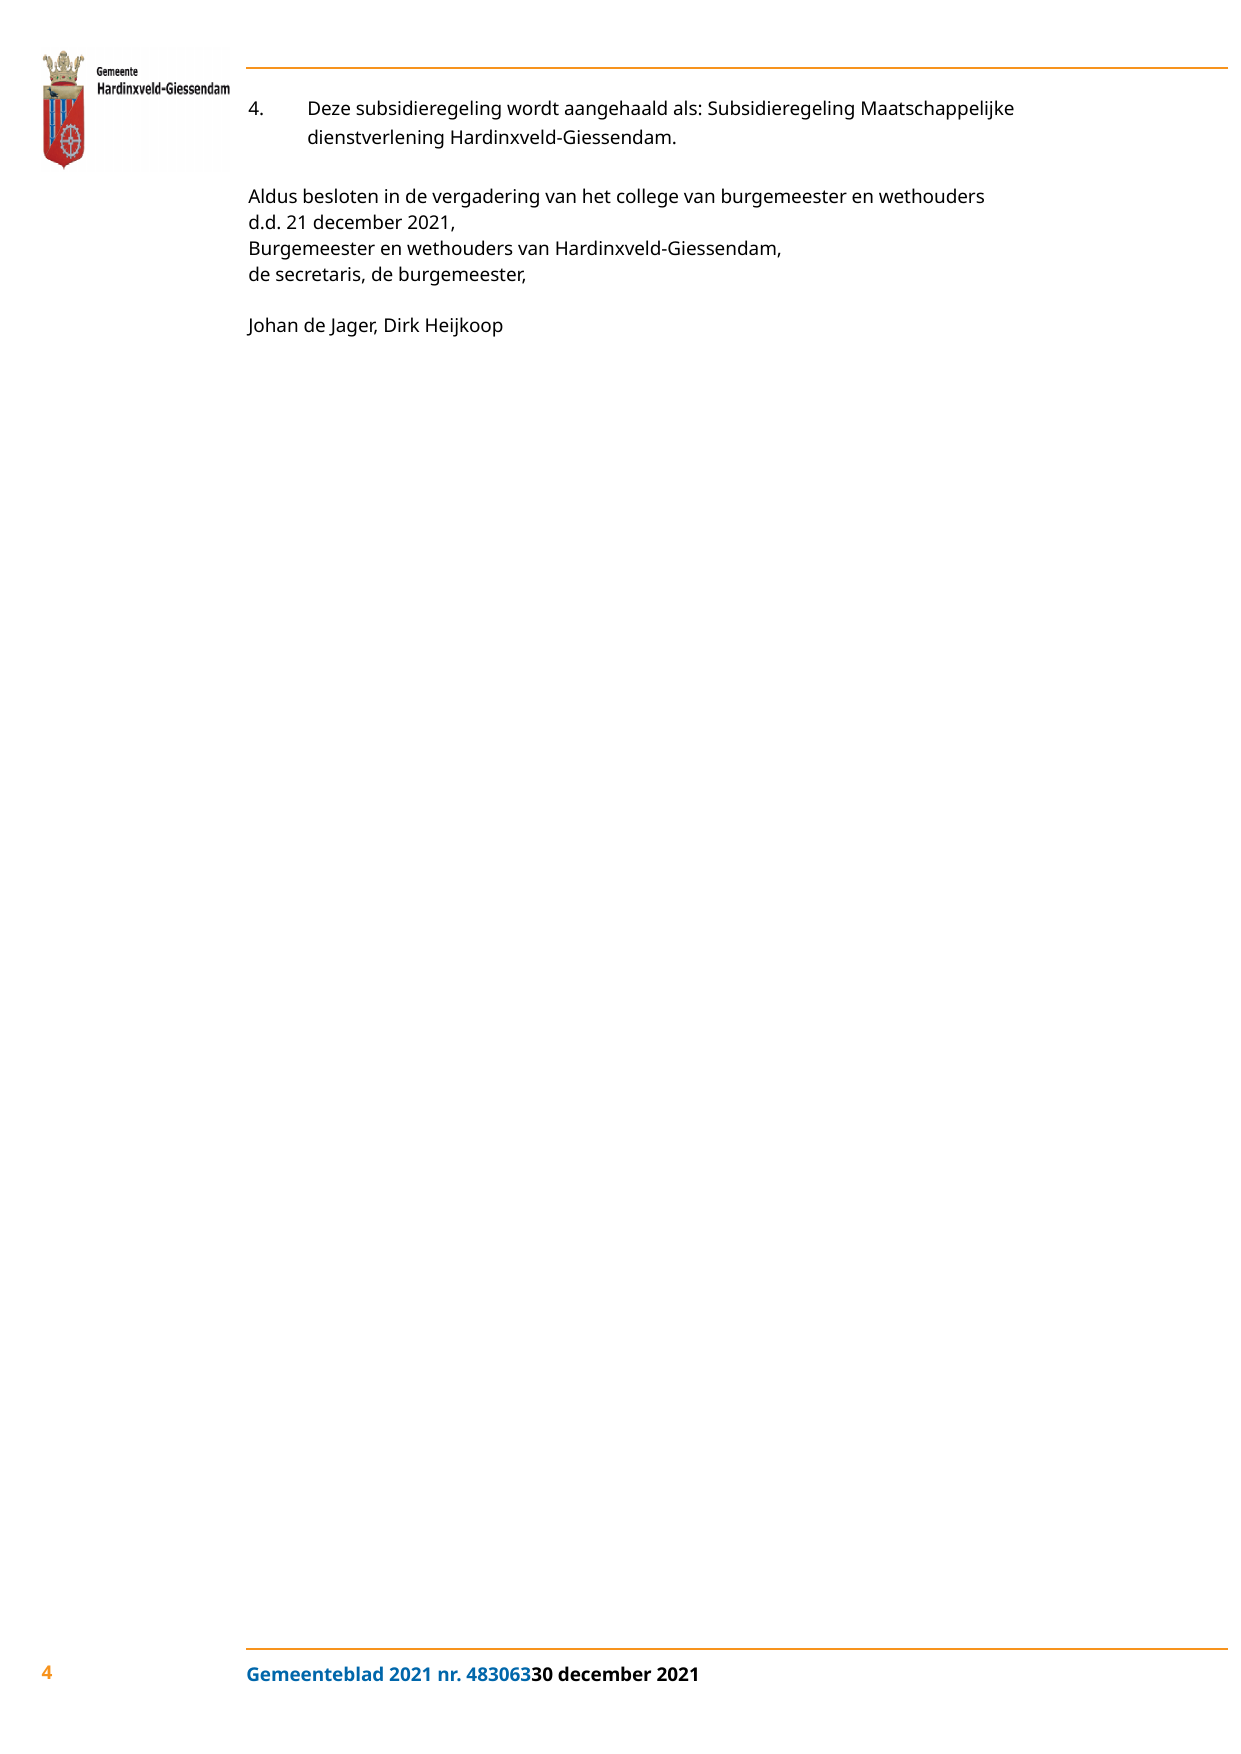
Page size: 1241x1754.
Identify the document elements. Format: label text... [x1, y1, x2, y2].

picture [41, 47, 231, 172]
text Burgemeester en wethouders van Hardinxveld-Giessendam, [248, 235, 1152, 261]
list Deze subsidieregeling wordt aangehaald als: Subsidieregeling Maatschappelijke dienstverlening Hardinxveld-Giessendam. [248, 95, 1152, 150]
text d.d. 21 december 2021, [248, 209, 1152, 235]
text Aldus besloten in de vergadering van het college van burgemeester en wethouders [248, 183, 1152, 209]
text Johan de Jager, Dirk Heijkoop [248, 312, 1152, 338]
text de secretaris, de burgemeester, [248, 261, 1152, 286]
